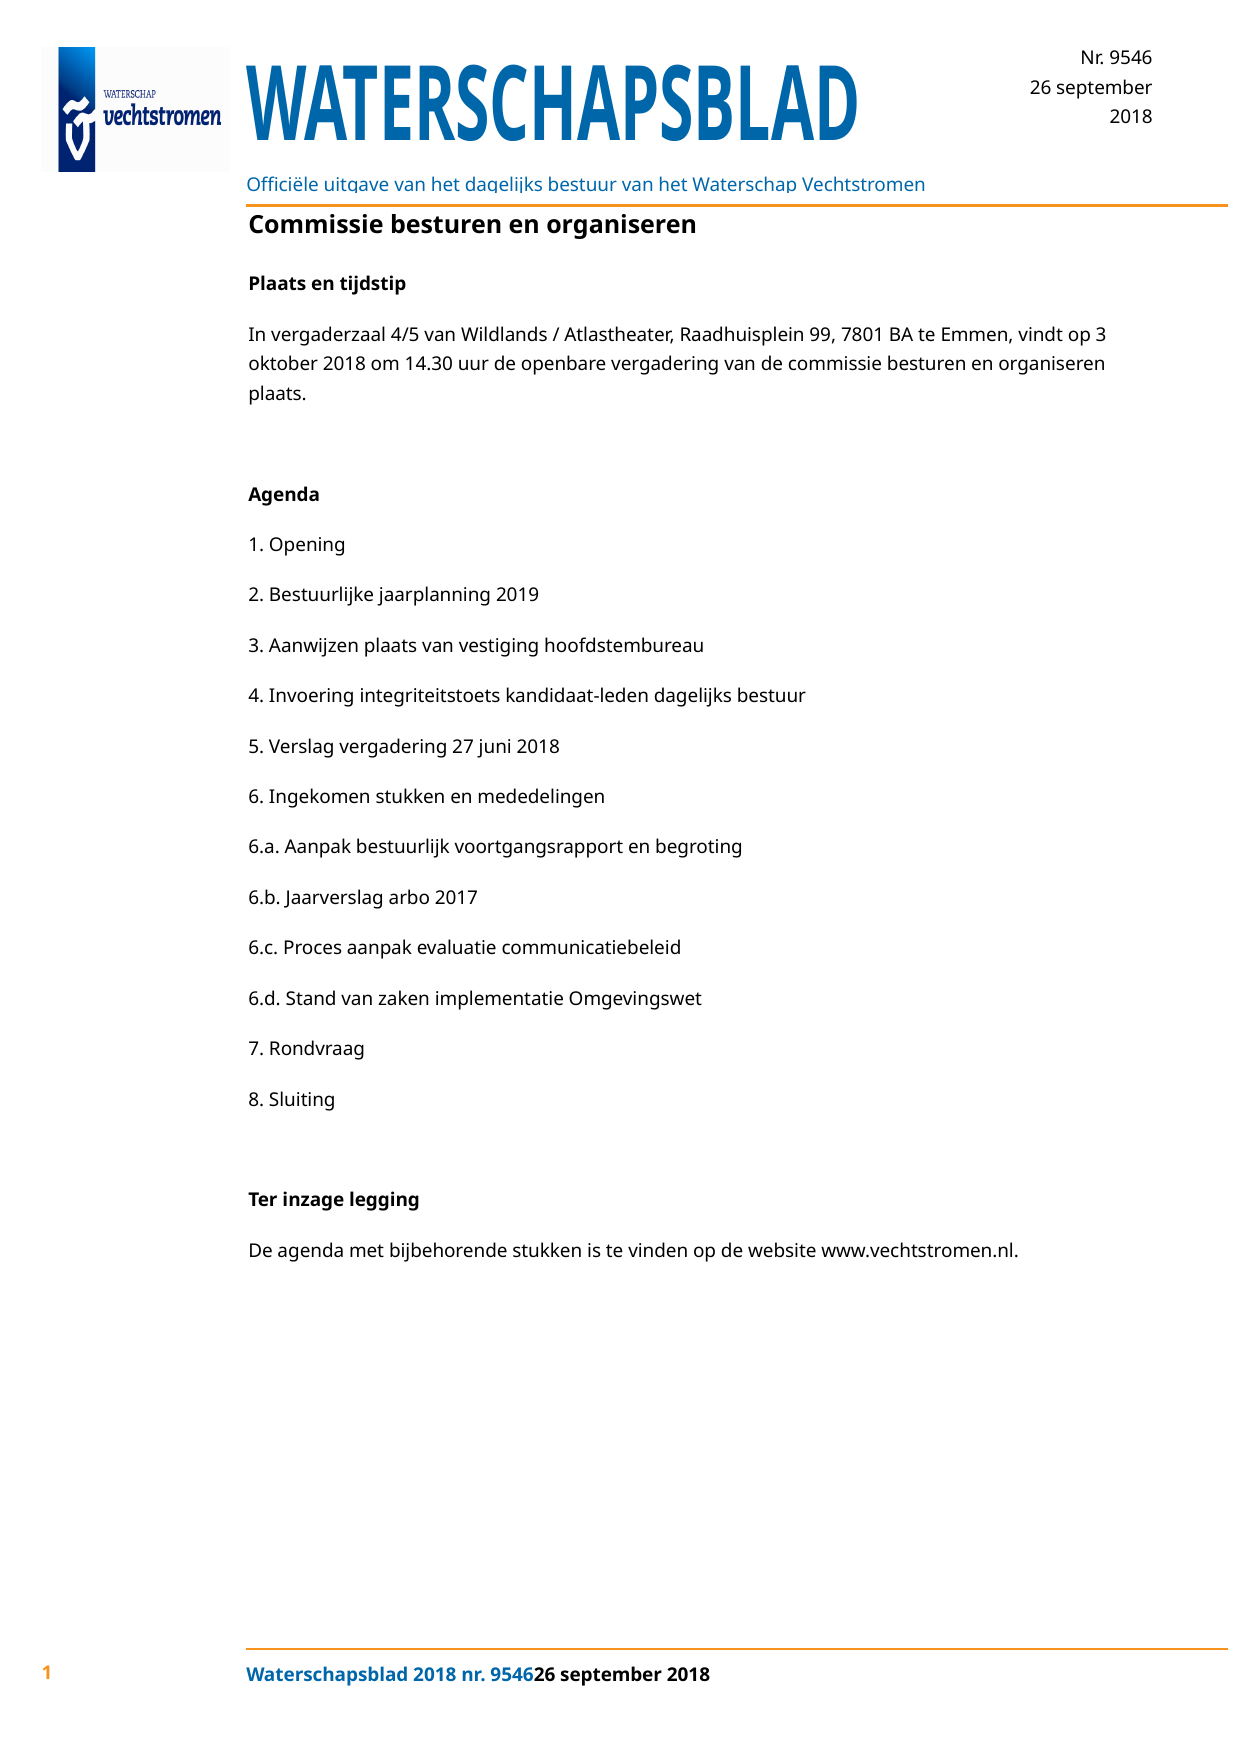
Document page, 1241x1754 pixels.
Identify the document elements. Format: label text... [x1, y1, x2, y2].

text 6.c. Proces aanpak evaluatie communicatiebeleid [248, 934, 1152, 960]
text 6. Ingekomen stukken en mededelingen [248, 783, 1152, 809]
text De agenda met bijbehorende stukken is te vinden op de website www.vechtstromen.nl. [248, 1237, 1152, 1263]
text 3. Aanwijzen plaats van vestiging hoofdstembureau [248, 632, 1152, 658]
text Agenda [248, 481, 1152, 506]
text Plaats en tijdstip [248, 270, 1152, 296]
picture [41, 47, 231, 172]
text 4. Invoering integriteitstoets kandidaat-leden dagelijks bestuur [248, 682, 1152, 708]
text Ter inzage legging [248, 1187, 1152, 1212]
text 5. Verslag vergadering 27 juni 2018 [248, 733, 1152, 758]
text 1. Opening [248, 531, 1152, 557]
text 6.d. Stand van zaken implementatie Omgevingswet [248, 985, 1152, 1011]
text 8. Sluiting [248, 1086, 1152, 1111]
text 7. Rondvraag [248, 1035, 1152, 1061]
text 6.b. Jaarverslag arbo 2017 [248, 884, 1152, 910]
text In vergaderzaal 4/5 van Wildlands / Atlastheater, Raadhuisplein 99, 7801 BA te Emmen, vindt op 3 oktober 2018 om 14.30 uur de openbare vergadering van de commissie besturen en organiseren plaats. [248, 321, 1152, 406]
text 6.a. Aanpak bestuurlijk voortgangsrapport en begroting [248, 834, 1152, 859]
text 2. Bestuurlijke jaarplanning 2019 [248, 582, 1152, 607]
text Commissie besturen en organiseren [248, 207, 1152, 241]
